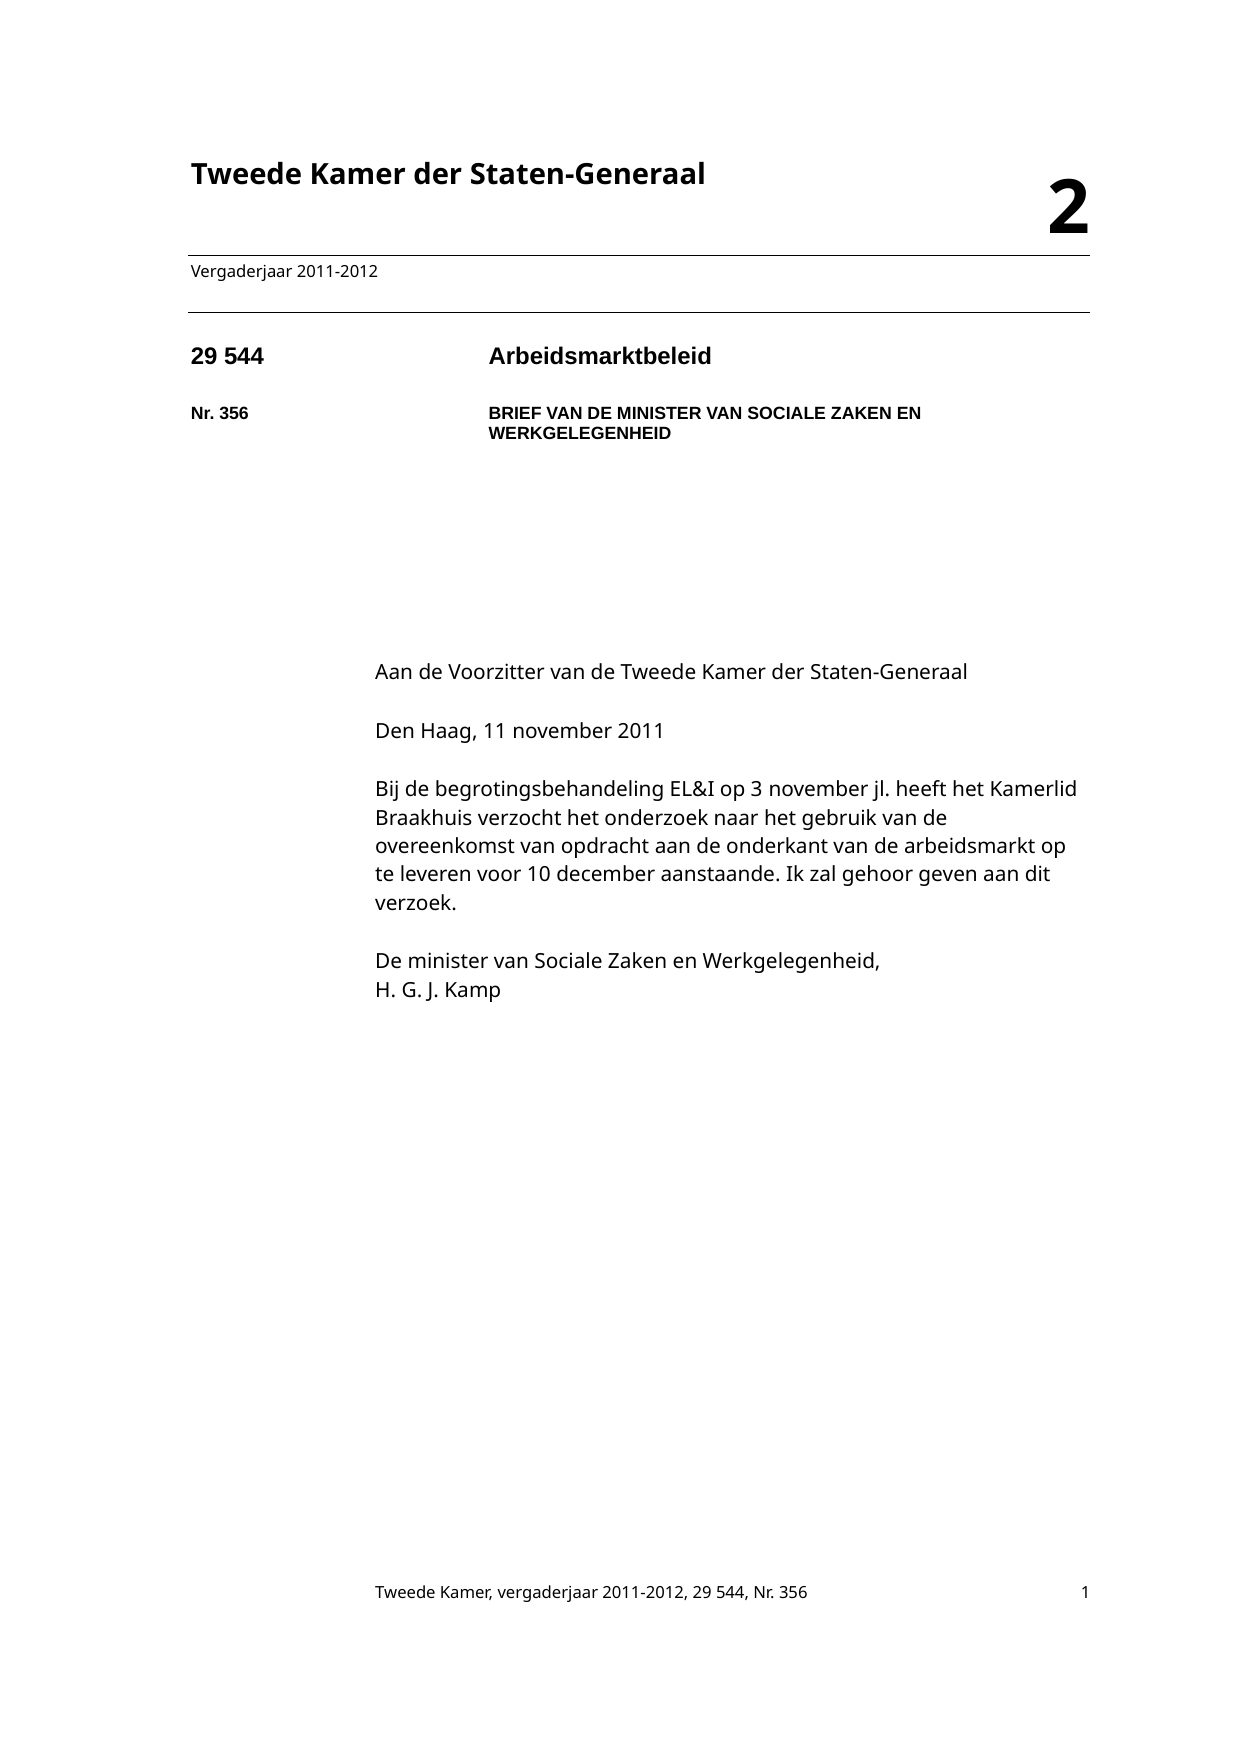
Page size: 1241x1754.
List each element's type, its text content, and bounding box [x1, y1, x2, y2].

text De minister van Sociale Zaken en Werkgelegenheid, [375, 946, 1090, 975]
table_cell BRIEF VAN DE MINISTER VAN SOCIALE ZAKEN EN WERKGELEGENHEID [485, 399, 1090, 539]
table_cell [485, 313, 1090, 339]
table_cell Arbeidsmarktbeleid [485, 339, 1090, 399]
table_header 2 [910, 150, 1090, 255]
table_cell Vergaderjaar 2011-2012 [188, 256, 485, 312]
text Aan de Voorzitter van de Tweede Kamer der Staten-Generaal [375, 657, 1090, 686]
table_cell [485, 256, 1090, 312]
text H. G. J. Kamp [375, 975, 1090, 1003]
table_cell [188, 313, 485, 339]
text Den Haag, 11 november 2011 [375, 716, 1090, 744]
table_cell 29 544 [188, 339, 485, 399]
text Bij de begrotingsbehandeling EL&I op 3 november jl. heeft het Kamerlid Braakhuis verzocht het onderzoek naar het gebruik van de overeenkomst van opdracht aan de onderkant van de arbeidsmarkt op te leveren voor 10 december aanstaande. Ik zal gehoor geven aan dit verzoek. [375, 774, 1090, 916]
table_header Tweede Kamer der Staten-Generaal [188, 150, 909, 255]
table_cell Nr. 356 [188, 399, 485, 539]
